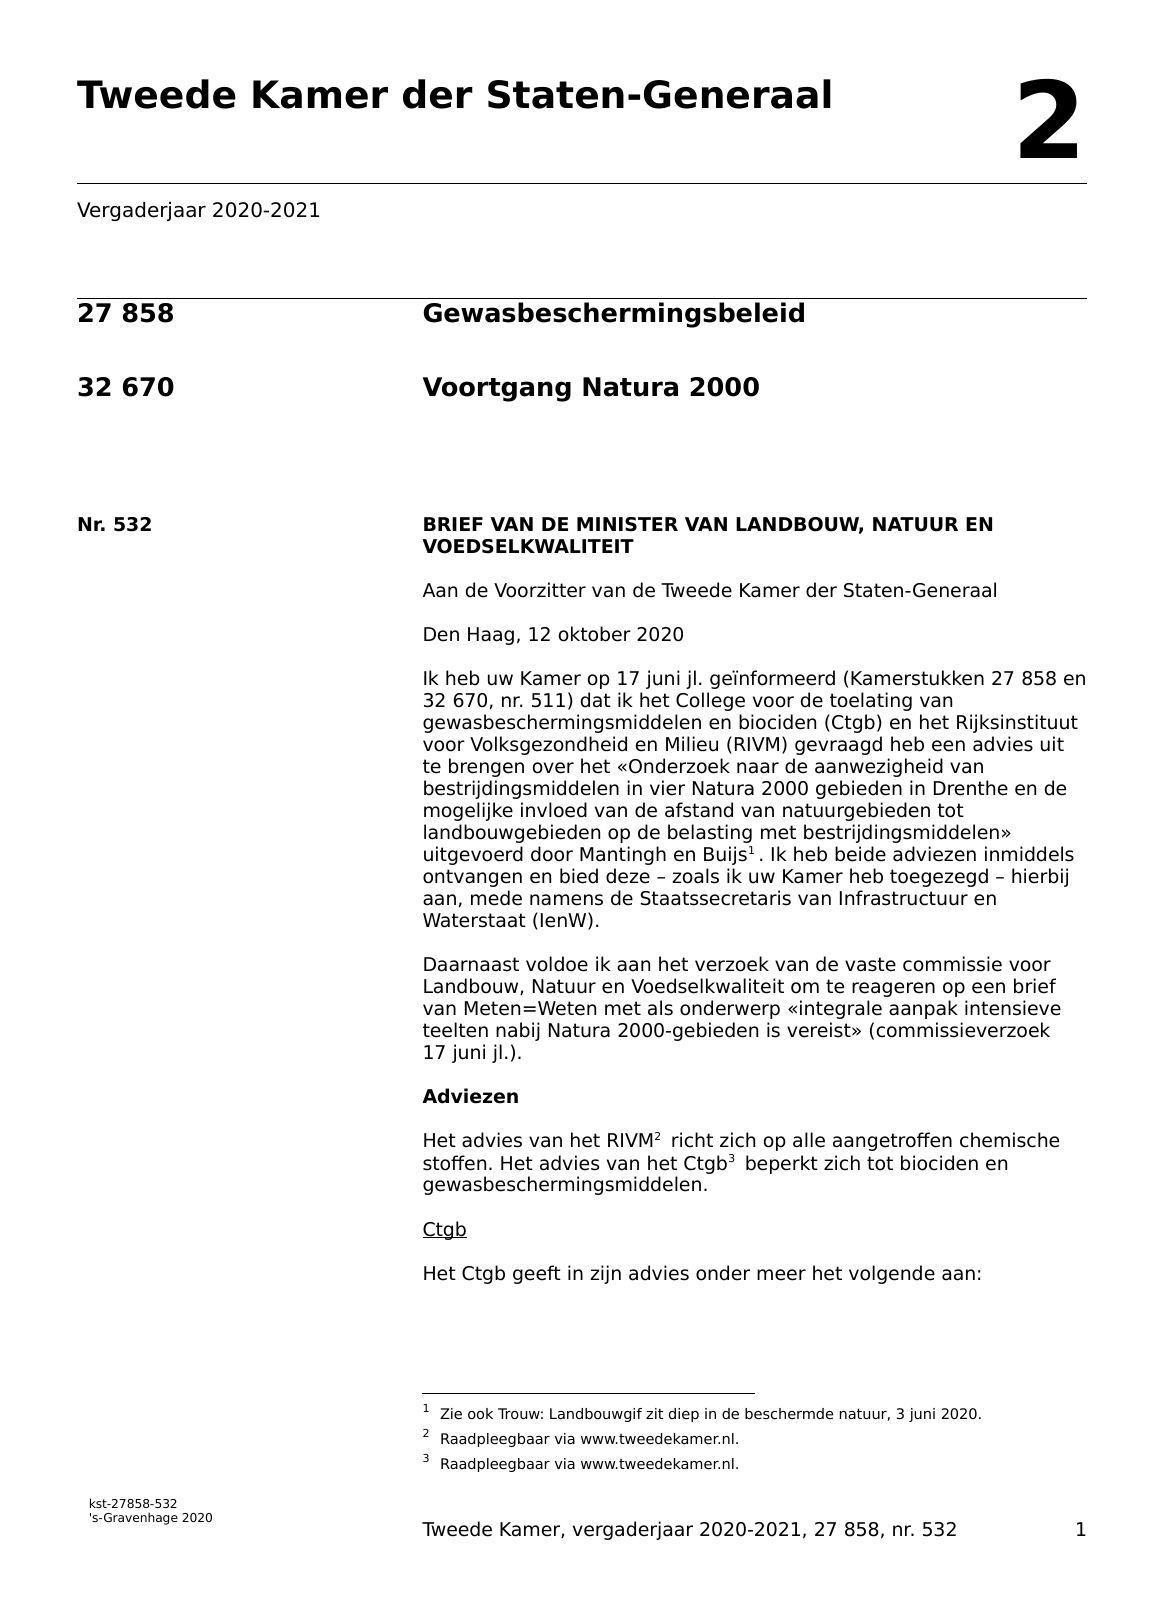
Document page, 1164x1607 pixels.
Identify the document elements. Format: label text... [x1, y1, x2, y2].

subtitle Adviezen [422, 1086, 1087, 1108]
text Aan de Voorzitter van de Tweede Kamer der Staten-Generaal [422, 580, 1087, 602]
table_header Tweede Kamer der Staten-Generaal [77, 59, 886, 183]
text Den Haag, 12 oktober 2020 [422, 624, 1087, 646]
subtitle Nr. 532 BRIEF VAN DE MINISTER VAN LANDBOUW, NATUUR EN VOEDSELKWALITEIT [77, 514, 1087, 558]
text Daarnaast voldoe ik aan het verzoek van de vaste commissie voor Landbouw, Natuur en Voedselkwaliteit om te reageren op een brief van Meten=Weten met als onderwerp «integrale aanpak intensieve teelten nabij Natura 2000-gebieden is vereist» (commissieverzoek 17 juni jl.). [422, 954, 1087, 1064]
table_cell Vergaderjaar 2020-2021 [77, 184, 1087, 298]
text Zie ook Trouw: Landbouwgif zit diep in de beschermde natuur, 3 juni 2020. [422, 1402, 1087, 1424]
text Het Ctgb geeft in zijn advies onder meer het volgende aan: [422, 1263, 1087, 1285]
text Raadpleegbaar via www.tweedekamer.nl. [422, 1427, 1087, 1449]
text Ik heb uw Kamer op 17 juni jl. geïnformeerd (Kamerstukken 27 858 en 32 670, nr. 511) dat ik het College voor de toelating van gewasbeschermingsmiddelen en biociden (Ctgb) en het Rijksinstituut voor Volksgezondheid en Milieu (RIVM) gevraagd heb een advies uit te brengen over het «Onderzoek naar de aanwezigheid van bestrijdingsmiddelen in vier Natura 2000 gebieden in Drenthe en de mogelijke invloed van de afstand van natuurgebieden tot landbouwgebieden op de belasting met bestrijdingsmiddelen» uitgevoerd door Mantingh en Buijs. Ik heb beide adviezen inmiddels ontvangen en bied deze – zoals ik uw Kamer heb toegezegd – hierbij aan, mede namens de Staatssecretaris van Infrastructuur en Waterstaat (IenW). [422, 668, 1087, 932]
text Het advies van het RIVM richt zich op alle aangetroffen chemische stoffen. Het advies van het Ctgb beperkt zich tot biociden en gewasbeschermingsmiddelen. [422, 1130, 1087, 1196]
subtitle 27 858 Gewasbeschermingsbeleid [77, 299, 1087, 329]
text kst-27858-532 [88, 1497, 323, 1511]
text Raadpleegbaar via www.tweedekamer.nl. [422, 1452, 1087, 1474]
subtitle Ctgb [422, 1218, 1087, 1241]
text 's-Gravenhage 2020 [88, 1511, 323, 1525]
subtitle 32 670 Voortgang Natura 2000 [77, 373, 1087, 403]
table_header 2 [886, 59, 1087, 183]
